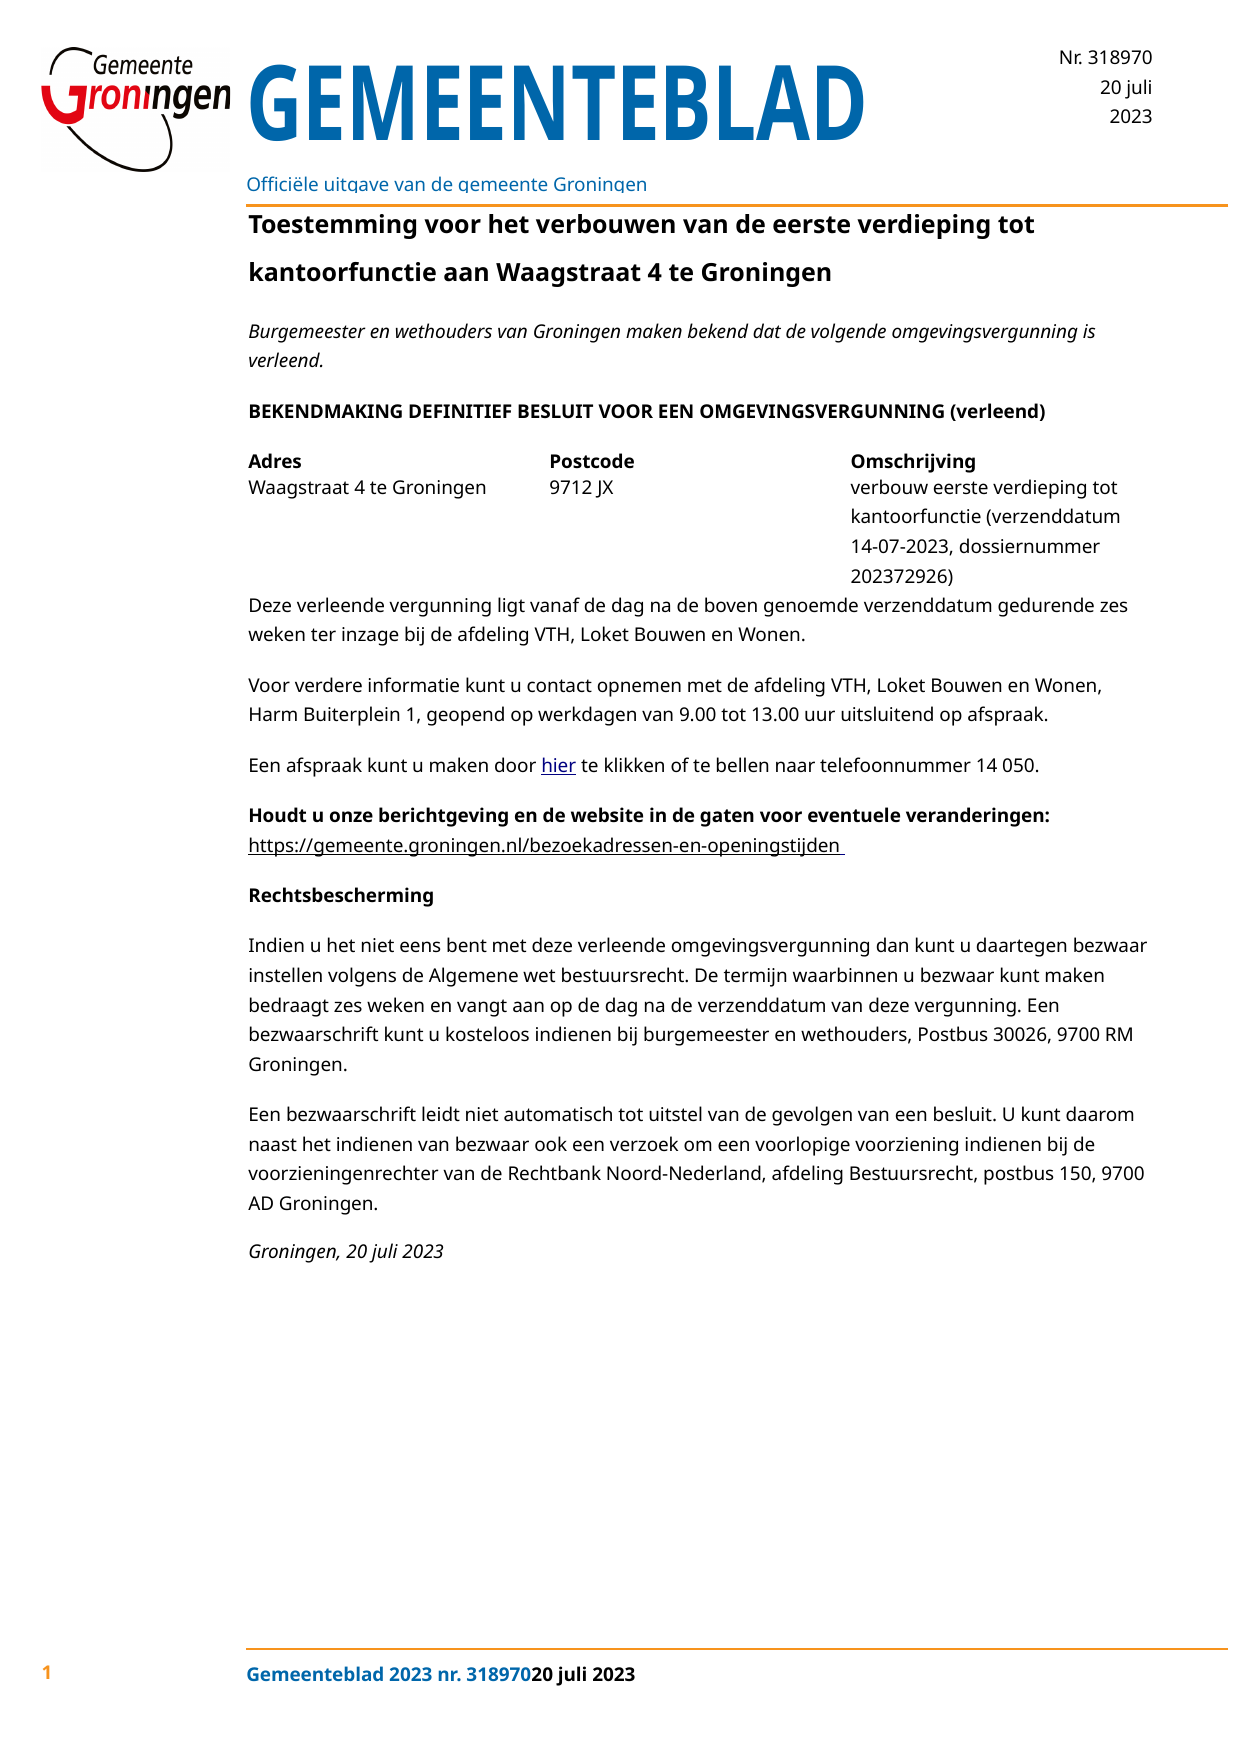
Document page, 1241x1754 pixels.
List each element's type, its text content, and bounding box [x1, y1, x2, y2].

table_header Adres [248, 449, 549, 474]
table_cell verbouw eerste verdieping tot kantoorfunctie (verzenddatum 14-07-2023, dossiernummer 202372926) [850, 474, 1152, 589]
text Voor verdere informatie kunt u contact opnemen met de afdeling VTH, Loket Bouwen en Wonen, Harm Buiterplein 1, geopend op werkdagen van 9.00 tot 13.00 uur uitsluitend op afspraak. [248, 672, 1152, 727]
text Burgemeester en wethouders van Groningen maken bekend dat de volgende omgevingsvergunning is verleend. [248, 318, 1152, 373]
table_cell Waagstraat 4 te Groningen [248, 474, 549, 589]
text Toestemming voor het verbouwen van de eerste verdieping tot kantoorfunctie aan Waagstraat 4 te Groningen [248, 207, 1152, 288]
table_header Postcode [549, 449, 850, 474]
text Deze verleende vergunning ligt vanaf de dag na de boven genoemde verzenddatum gedurende zes weken ter inzage bij de afdeling VTH, Loket Bouwen en Wonen. [248, 592, 1152, 647]
text Rechtsbescherming [248, 882, 1152, 908]
text BEKENDMAKING DEFINITIEF BESLUIT VOOR EEN OMGEVINGSVERGUNNING (verleend) [248, 398, 1152, 424]
text Indien u het niet eens bent met deze verleende omgevingsvergunning dan kunt u daartegen bezwaar instellen volgens de Algemene wet bestuursrecht. De termijn waarbinnen u bezwaar kunt maken bedraagt zes weken en vangt aan op de dag na de verzenddatum van deze vergunning. Een bezwaarschrift kunt u kosteloos indienen bij burgemeester en wethouders, Postbus 30026, 9700 RM Groningen. [248, 933, 1152, 1077]
table_cell 9712 JX [549, 474, 850, 589]
text Een bezwaarschrift leidt niet automatisch tot uitstel van de gevolgen van een besluit. U kunt daarom naast het indienen van bezwaar ook een verzoek om een voorlopige voorziening indienen bij de voorzieningenrechter van de Rechtbank Noord-Nederland, afdeling Bestuursrecht, postbus 150, 9700 AD Groningen. [248, 1101, 1152, 1216]
text Een afspraak kunt u maken door hier te klikken of te bellen naar telefoonnummer 14 050. [248, 752, 1152, 778]
picture [41, 47, 231, 172]
table_header Omschrijving [850, 449, 1152, 474]
text Houdt u onze berichtgeving en de website in de gaten voor eventuele veranderingen: https://gemeente.groningen.nl/bezoekadressen-en-openingstijden [248, 802, 1152, 858]
text Groningen, 20 juli 2023 [248, 1238, 1152, 1264]
